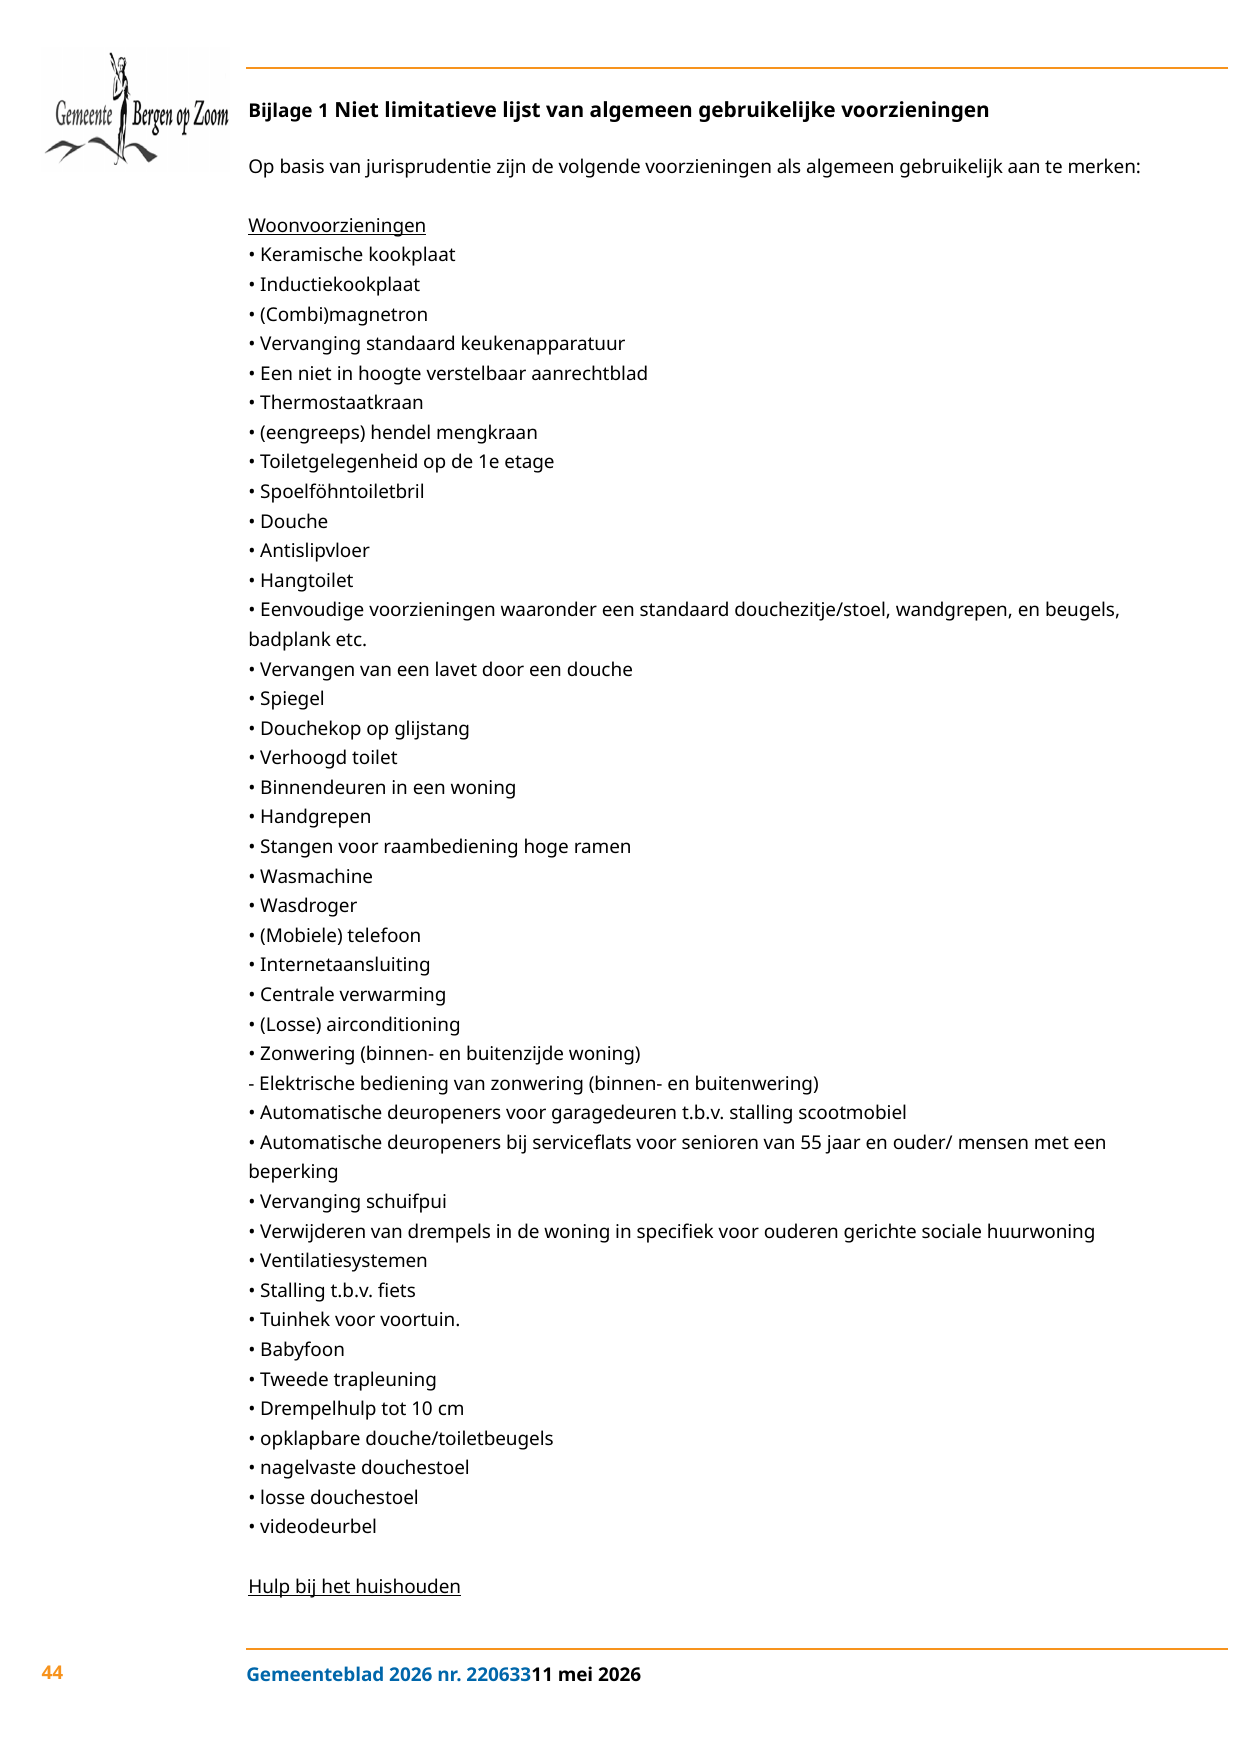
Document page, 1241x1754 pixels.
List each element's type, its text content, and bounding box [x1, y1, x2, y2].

text • Internetaansluiting [248, 952, 1152, 977]
text • opklapbare douche/toiletbeugels [248, 1425, 1152, 1451]
text • Zonwering (binnen- en buitenzijde woning) [248, 1040, 1152, 1066]
text • losse douchestoel [248, 1484, 1152, 1510]
text • Drempelhulp tot 10 cm [248, 1395, 1152, 1421]
text • (Combi)magnetron [248, 301, 1152, 327]
text Woonvoorzieningen [248, 212, 1152, 238]
text • Tuinhek voor voortuin. [248, 1307, 1152, 1332]
text • Spoelföhntoiletbril [248, 478, 1152, 504]
text • Vervangen van een lavet door een douche [248, 656, 1152, 682]
text • Binnendeuren in een woning [248, 774, 1152, 800]
text • (eengreeps) hendel mengkraan [248, 419, 1152, 445]
text • Douche [248, 508, 1152, 534]
text • Stangen voor raambediening hoge ramen [248, 833, 1152, 859]
text • Verhoogd toilet [248, 744, 1152, 770]
text • videodeurbel [248, 1514, 1152, 1539]
text • Centrale verwarming [248, 981, 1152, 1007]
text • Een niet in hoogte verstelbaar aanrechtblad [248, 360, 1152, 386]
text Bijlage 1 Niet limitatieve lijst van algemeen gebruikelijke voorzieningen [248, 95, 1152, 123]
text • Automatische deuropeners bij serviceflats voor senioren van 55 jaar en ouder/ mensen met een beperking [248, 1129, 1152, 1184]
text • Wasmachine [248, 863, 1152, 889]
text • Vervanging schuifpui [248, 1188, 1152, 1214]
text • Antislipvloer [248, 537, 1152, 563]
text • Wasdroger [248, 892, 1152, 918]
text • Keramische kookplaat [248, 242, 1152, 267]
text Hulp bij het huishouden [248, 1573, 1152, 1599]
text • Toiletgelegenheid op de 1e etage [248, 449, 1152, 474]
text • Vervanging standaard keukenapparatuur [248, 330, 1152, 356]
text • Automatische deuropeners voor garagedeuren t.b.v. stalling scootmobiel [248, 1099, 1152, 1125]
text • Ventilatiesystemen [248, 1247, 1152, 1273]
text • Hangtoilet [248, 567, 1152, 593]
text • Tweede trapleuning [248, 1366, 1152, 1392]
text • Babyfoon [248, 1336, 1152, 1362]
text • (Mobiele) telefoon [248, 922, 1152, 948]
text - Elektrische bediening van zonwering (binnen- en buitenwering) [248, 1070, 1152, 1096]
text • Stalling t.b.v. fiets [248, 1277, 1152, 1303]
text • Thermostaatkraan [248, 389, 1152, 415]
text • Spiegel [248, 685, 1152, 711]
text • Handgrepen [248, 804, 1152, 829]
text • nagelvaste douchestoel [248, 1454, 1152, 1480]
text • Douchekop op glijstang [248, 715, 1152, 741]
text • Verwijderen van drempels in de woning in specifiek voor ouderen gerichte sociale huurwoning [248, 1218, 1152, 1244]
text • Inductiekookplaat [248, 271, 1152, 297]
text Op basis van jurisprudentie zijn de volgende voorzieningen als algemeen gebruikelijk aan te merken: [248, 153, 1152, 179]
picture [41, 47, 231, 172]
text • (Losse) airconditioning [248, 1011, 1152, 1037]
text • Eenvoudige voorzieningen waaronder een standaard douchezitje/stoel, wandgrepen, en beugels, badplank etc. [248, 597, 1152, 652]
